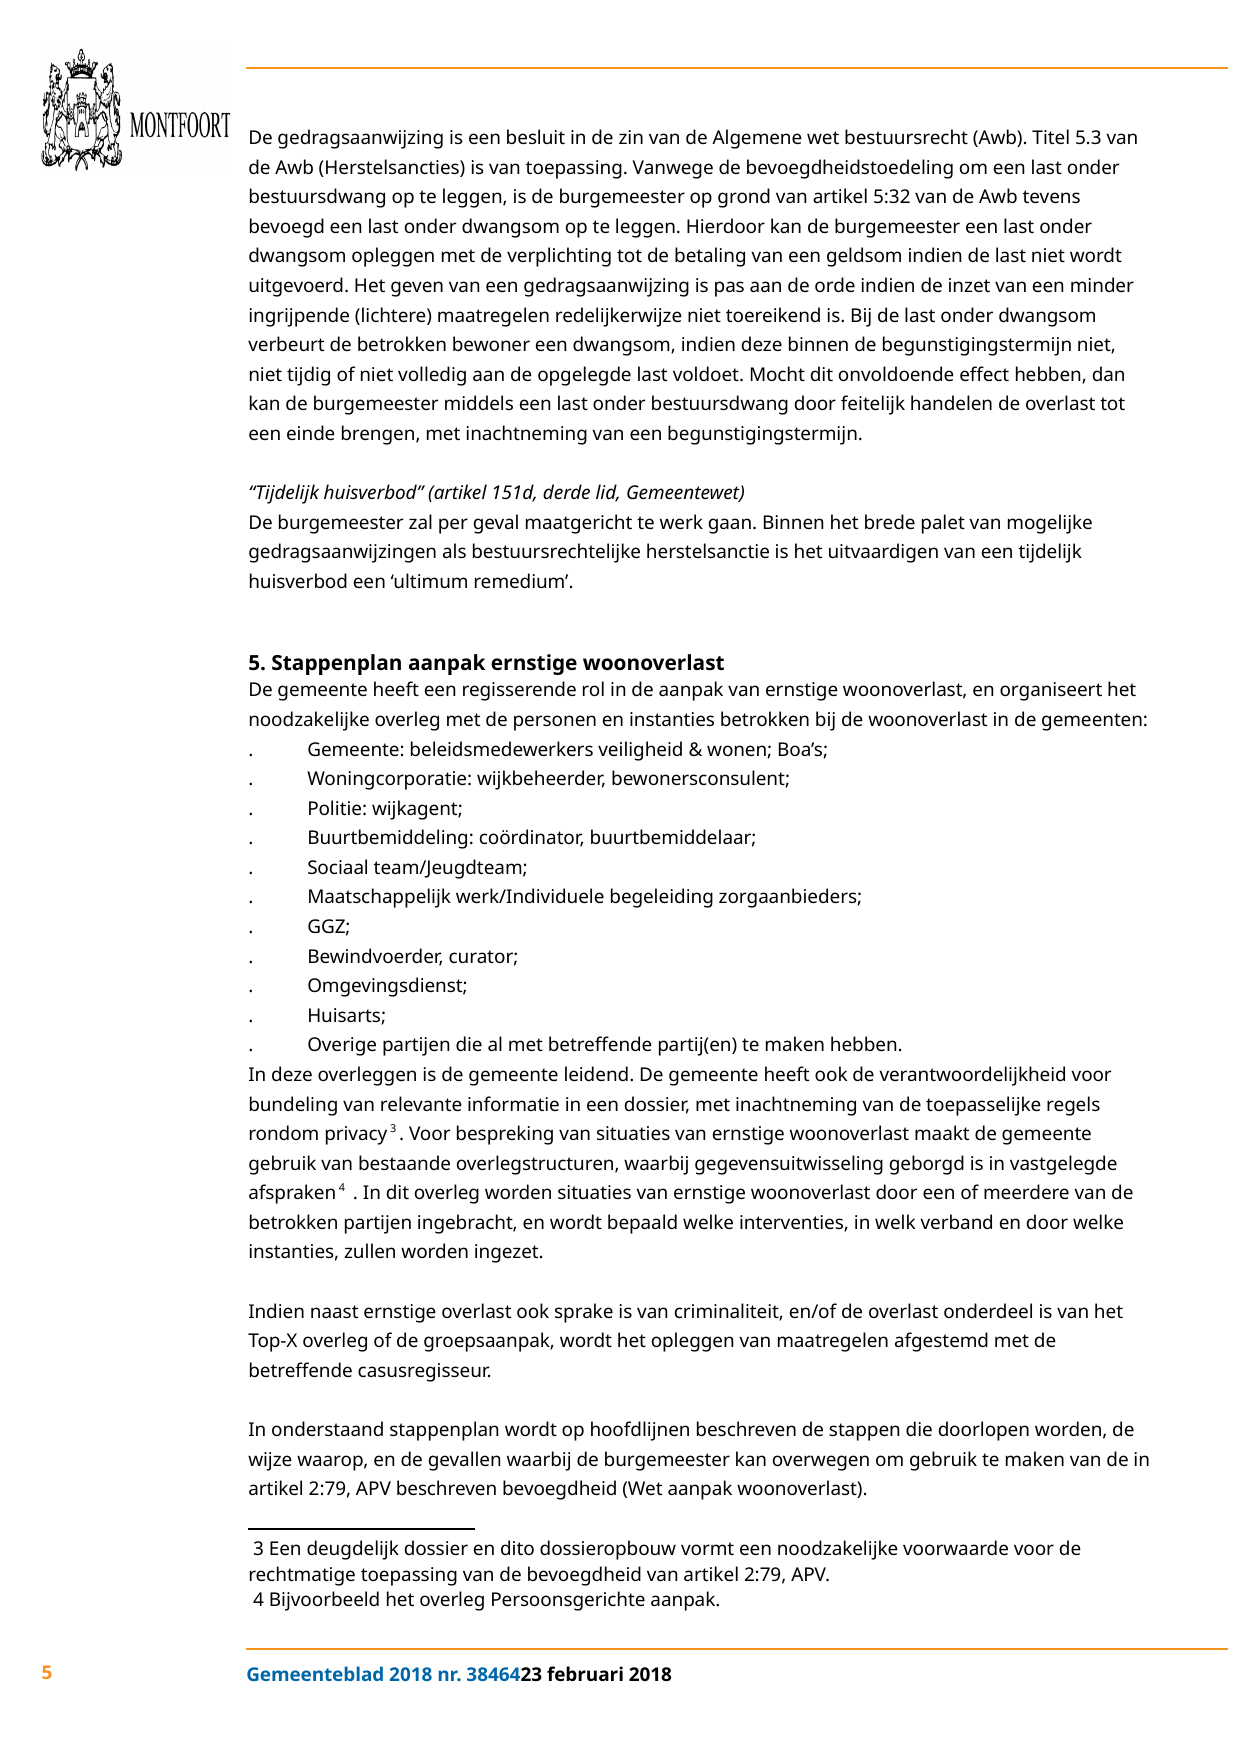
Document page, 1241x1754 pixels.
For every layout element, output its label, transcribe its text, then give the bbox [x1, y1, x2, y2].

list GGZ; [248, 913, 1152, 939]
list Woningcorporatie: wijkbeheerder, bewonersconsulent; [248, 765, 1152, 791]
text 5. Stappenplan aanpak ernstige woonoverlast [248, 648, 1152, 677]
text Bijvoorbeeld het overleg Persoonsgerichte aanpak. [248, 1586, 1152, 1612]
list Gemeente: beleidsmedewerkers veiligheid & wonen; Boa’s; [248, 736, 1152, 761]
list Overige partijen die al met betreffende partij(en) te maken hebben. [248, 1032, 1152, 1057]
list Huisarts; [248, 1002, 1152, 1028]
text “Tijdelijk huisverbod” (artikel 151d, derde lid, Gemeentewet) [248, 479, 1152, 505]
text De gemeente heeft een regisserende rol in de aanpak van ernstige woonoverlast, en organiseert het noodzakelijke overleg met de personen en instanties betrokken bij de woonoverlast in de gemeenten: [248, 677, 1152, 732]
picture [41, 47, 231, 172]
text In deze overleggen is de gemeente leidend. De gemeente heeft ook de verantwoordelijkheid voor bundeling van relevante informatie in een dossier, met inachtneming van de toepasselijke regels rondom privacy. Voor bespreking van situaties van ernstige woonoverlast maakt de gemeente gebruik van bestaande overlegstructuren, waarbij gegevensuitwisseling geborgd is in vastgelegde afspraken . In dit overleg worden situaties van ernstige woonoverlast door een of meerdere van de betrokken partijen ingebracht, en wordt bepaald welke interventies, in welk verband en door welke instanties, zullen worden ingezet. [248, 1061, 1152, 1264]
text In onderstaand stappenplan wordt op hoofdlijnen beschreven de stappen die doorlopen worden, de wijze waarop, en de gevallen waarbij de burgemeester kan overwegen om gebruik te maken van de in artikel 2:79, APV beschreven bevoegdheid (Wet aanpak woonoverlast). [248, 1416, 1152, 1501]
list Buurtbemiddeling: coördinator, buurtbemiddelaar; [248, 824, 1152, 850]
text De gedragsaanwijzing is een besluit in de zin van de Algemene wet bestuursrecht (Awb). Titel 5.3 van de Awb (Herstelsancties) is van toepassing. Vanwege de bevoegdheidstoedeling om een last onder bestuursdwang op te leggen, is de burgemeester op grond van artikel 5:32 van de Awb tevens bevoegd een last onder dwangsom op te leggen. Hierdoor kan de burgemeester een last onder dwangsom opleggen met de verplichting tot de betaling van een geldsom indien de last niet wordt uitgevoerd. Het geven van een gedragsaanwijzing is pas aan de orde indien de inzet van een minder ingrijpende (lichtere) maatregelen redelijkerwijze niet toereikend is. Bij de last onder dwangsom verbeurt de betrokken bewoner een dwangsom, indien deze binnen de begunstigingstermijn niet, niet tijdig of niet volledig aan de opgelegde last voldoet. Mocht dit onvoldoende effect hebben, dan kan de burgemeester middels een last onder bestuursdwang door feitelijk handelen de overlast tot een einde brengen, met inachtneming van een begunstigingstermijn. [248, 124, 1152, 446]
text De burgemeester zal per geval maatgericht te werk gaan. Binnen het brede palet van mogelijke gedragsaanwijzingen als bestuursrechtelijke herstelsanctie is het uitvaardigen van een tijdelijk huisverbod een ‘ultimum remedium’. [248, 509, 1152, 594]
list Bewindvoerder, curator; [248, 943, 1152, 968]
list Sociaal team/Jeugdteam; [248, 854, 1152, 880]
list Maatschappelijk werk/Individuele begeleiding zorgaanbieders; [248, 884, 1152, 909]
text Een deugdelijk dossier en dito dossieropbouw vormt een noodzakelijke voorwaarde voor de rechtmatige toepassing van de bevoegdheid van artikel 2:79, APV. [248, 1535, 1152, 1586]
list Omgevingsdienst; [248, 972, 1152, 998]
list Politie: wijkagent; [248, 795, 1152, 821]
text Indien naast ernstige overlast ook sprake is van criminaliteit, en/of de overlast onderdeel is van het Top-X overleg of de groepsaanpak, wordt het opleggen van maatregelen afgestemd met de betreffende casusregisseur. [248, 1298, 1152, 1383]
